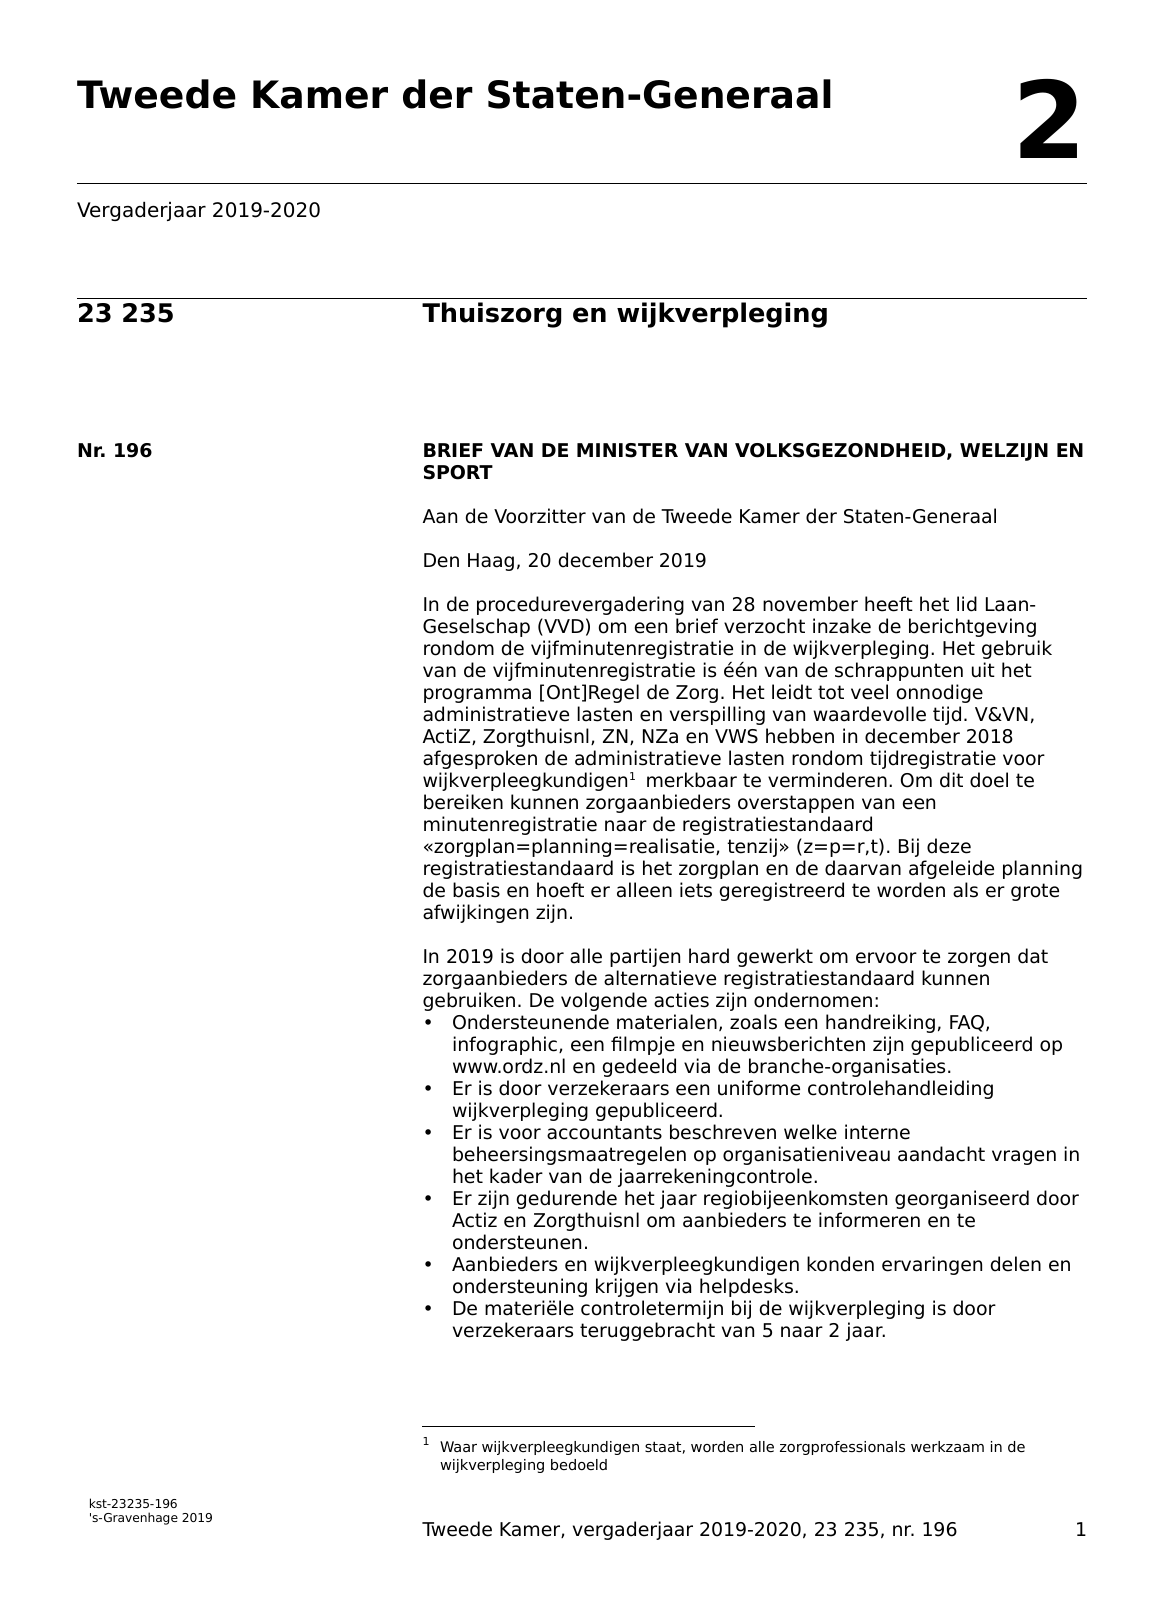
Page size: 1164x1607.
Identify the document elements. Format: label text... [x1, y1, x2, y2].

text In 2019 is door alle partijen hard gewerkt om ervoor te zorgen dat zorgaanbieders de alternatieve registratiestandaard kunnen gebruiken. De volgende acties zijn ondernomen: [422, 946, 1087, 1012]
subtitle 23 235 Thuiszorg en wijkverpleging [77, 299, 1087, 329]
table_header 2 [886, 59, 1087, 183]
table_cell Vergaderjaar 2019-2020 [77, 184, 1087, 298]
text • Er is door verzekeraars een uniforme controlehandleiding wijkverpleging gepubliceerd. [422, 1078, 1087, 1122]
text Aan de Voorzitter van de Tweede Kamer der Staten-Generaal [422, 506, 1087, 528]
subtitle Nr. 196 BRIEF VAN DE MINISTER VAN VOLKSGEZONDHEID, WELZIJN EN SPORT [77, 440, 1087, 484]
table_header Tweede Kamer der Staten-Generaal [77, 59, 886, 183]
text 's-Gravenhage 2019 [88, 1511, 323, 1525]
text kst-23235-196 [88, 1497, 323, 1511]
text In de procedurevergadering van 28 november heeft het lid Laan-Geselschap (VVD) om een brief verzocht inzake de berichtgeving rondom de vijfminutenregistratie in de wijkverpleging. Het gebruik van de vijfminutenregistratie is één van de schrappunten uit het programma [Ont]Regel de Zorg. Het leidt tot veel onnodige administratieve lasten en verspilling van waardevolle tijd. V&VN, ActiZ, Zorgthuisnl, ZN, NZa en VWS hebben in december 2018 afgesproken de administratieve lasten rondom tijdregistratie voor wijkverpleegkundigen merkbaar te verminderen. Om dit doel te bereiken kunnen zorgaanbieders overstappen van een minutenregistratie naar de registratiestandaard «zorgplan=planning=realisatie, tenzij» (z=p=r,t). Bij deze registratiestandaard is het zorgplan en de daarvan afgeleide planning de basis en hoeft er alleen iets geregistreerd te worden als er grote afwijkingen zijn. [422, 594, 1087, 924]
text • Aanbieders en wijkverpleegkundigen konden ervaringen delen en ondersteuning krijgen via helpdesks. [422, 1254, 1087, 1298]
text Den Haag, 20 december 2019 [422, 550, 1087, 572]
text • Er zijn gedurende het jaar regiobijeenkomsten georganiseerd door Actiz en Zorgthuisnl om aanbieders te informeren en te ondersteunen. [422, 1188, 1087, 1254]
text • De materiële controletermijn bij de wijkverpleging is door verzekeraars teruggebracht van 5 naar 2 jaar. [422, 1298, 1087, 1342]
text Waar wijkverpleegkundigen staat, worden alle zorgprofessionals werkzaam in de wijkverpleging bedoeld [422, 1435, 1087, 1474]
text • Ondersteunende materialen, zoals een handreiking, FAQ, infographic, een filmpje en nieuwsberichten zijn gepubliceerd op www.ordz.nl en gedeeld via de branche-organisaties. [422, 1012, 1087, 1078]
text • Er is voor accountants beschreven welke interne beheersingsmaatregelen op organisatieniveau aandacht vragen in het kader van de jaarrekeningcontrole. [422, 1122, 1087, 1188]
